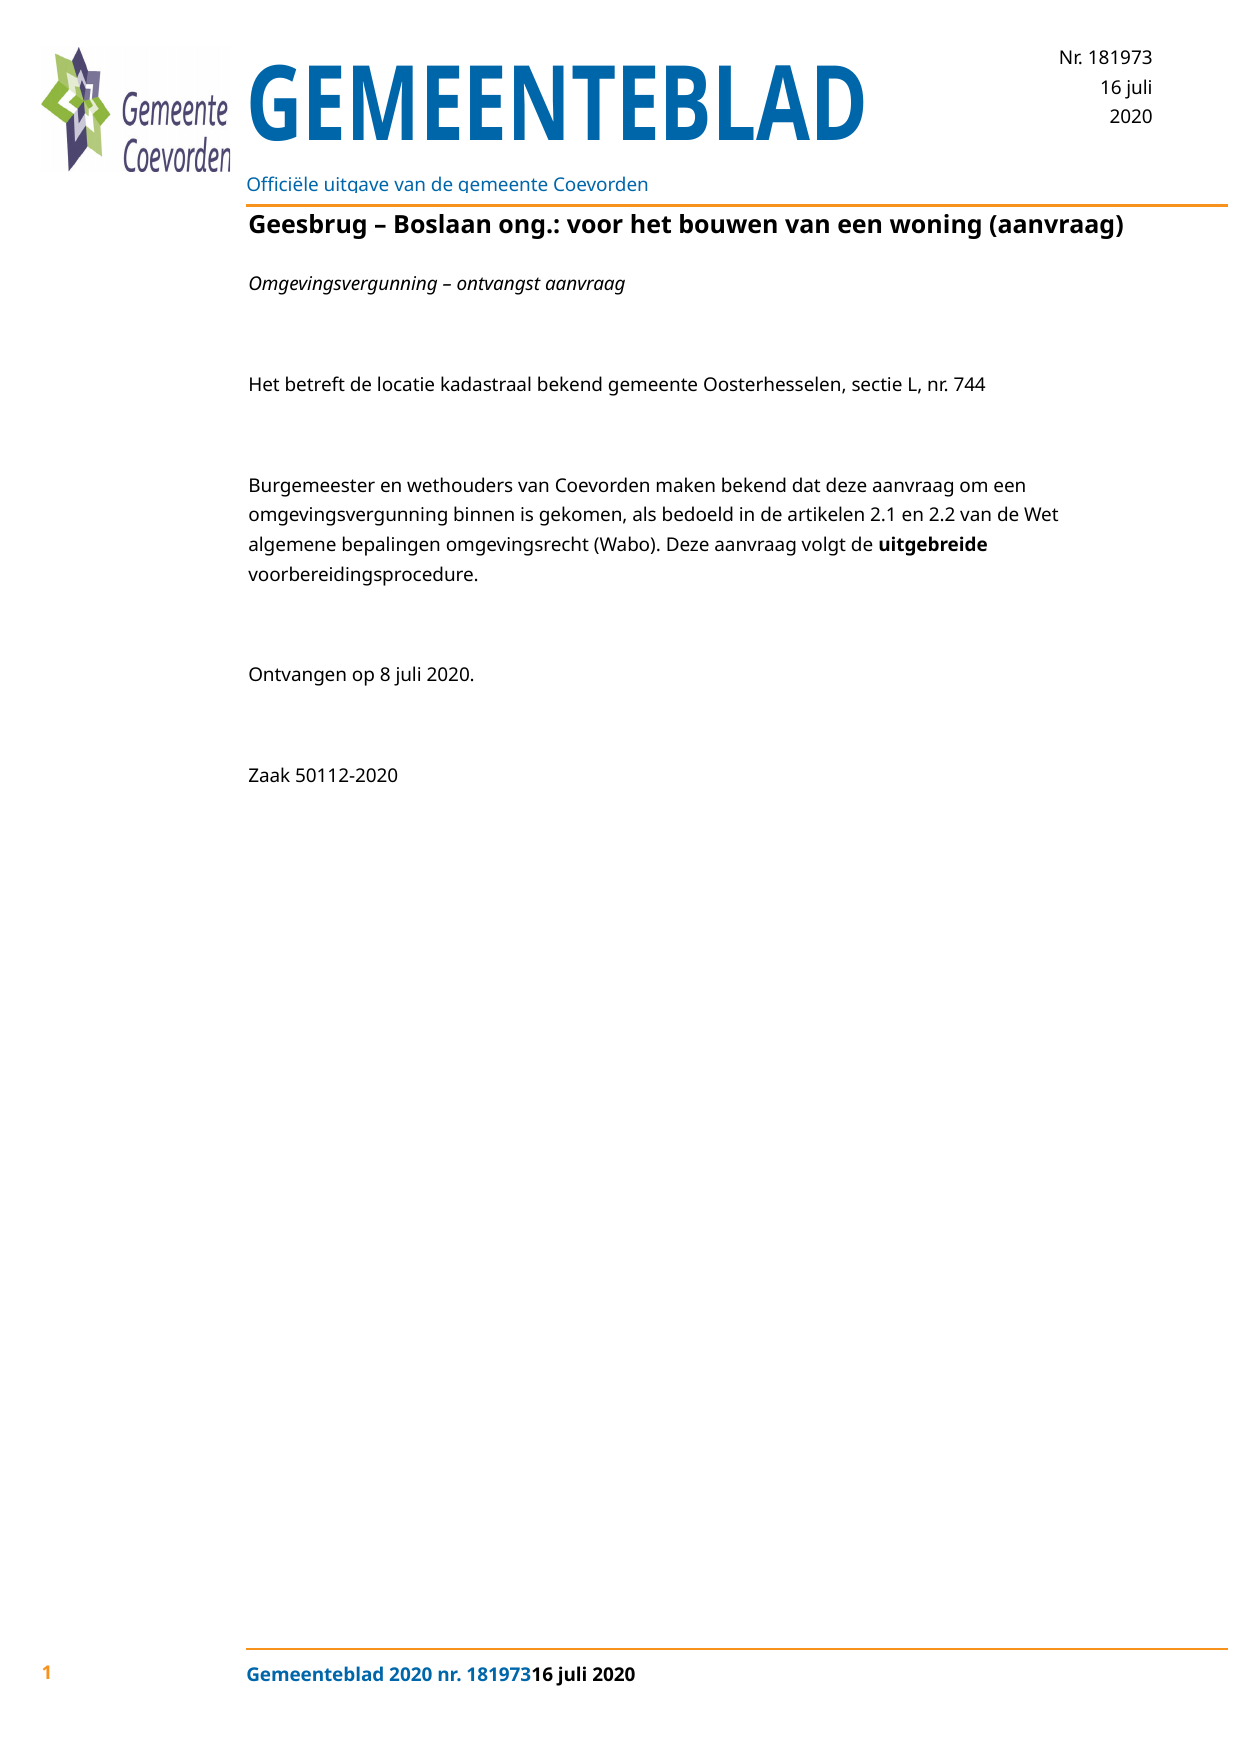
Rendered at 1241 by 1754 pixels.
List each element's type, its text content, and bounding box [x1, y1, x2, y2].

text Omgevingsvergunning – ontvangst aanvraag [248, 270, 1152, 296]
text Geesbrug – Boslaan ong.: voor het bouwen van een woning (aanvraag) [248, 207, 1152, 241]
text Het betreft de locatie kadastraal bekend gemeente Oosterhesselen, sectie L, nr. 744 [248, 371, 1152, 397]
text Zaak 50112-2020 [248, 762, 1152, 788]
text Burgemeester en wethouders van Coevorden maken bekend dat deze aanvraag om een omgevingsvergunning binnen is gekomen, als bedoeld in de artikelen 2.1 en 2.2 van de Wet algemene bepalingen omgevingsrecht (Wabo). Deze aanvraag volgt de uitgebreide voorbereidingsprocedure. [248, 472, 1152, 586]
picture [41, 47, 231, 172]
text Ontvangen op 8 juli 2020. [248, 662, 1152, 687]
